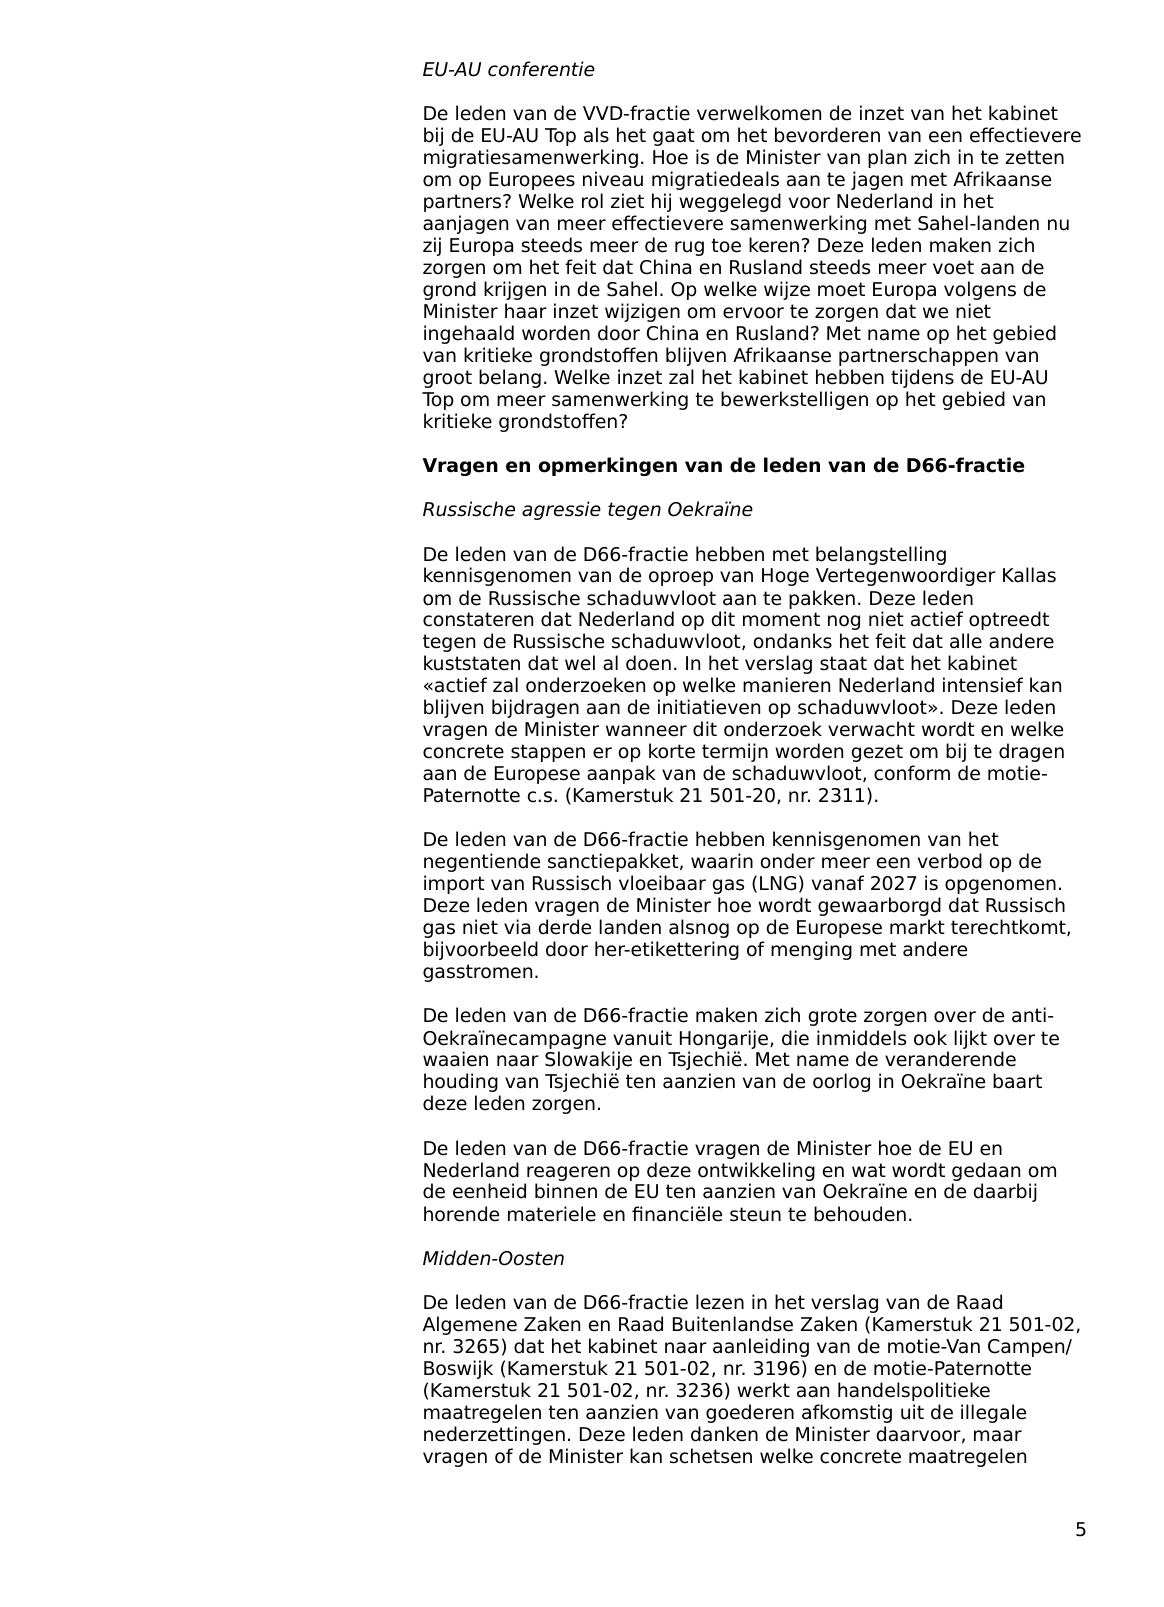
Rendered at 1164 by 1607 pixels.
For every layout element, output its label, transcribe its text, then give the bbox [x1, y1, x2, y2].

text De leden van de D66-fractie hebben met belangstelling kennisgenomen van de oproep van Hoge Vertegenwoordiger Kallas om de Russische schaduwvloot aan te pakken. Deze leden constateren dat Nederland op dit moment nog niet actief optreedt tegen de Russische schaduwvloot, ondanks het feit dat alle andere kuststaten dat wel al doen. In het verslag staat dat het kabinet «actief zal onderzoeken op welke manieren Nederland intensief kan blijven bijdragen aan de initiatieven op schaduwvloot». Deze leden vragen de Minister wanneer dit onderzoek verwacht wordt en welke concrete stappen er op korte termijn worden gezet om bij te dragen aan de Europese aanpak van de schaduwvloot, conform de motie-Paternotte c.s. (Kamerstuk 21 501-20, nr. 2311). [422, 543, 1087, 807]
subtitle Midden-Oosten [422, 1248, 1087, 1269]
text De leden van de D66-fractie lezen in het verslag van de Raad Algemene Zaken en Raad Buitenlandse Zaken (Kamerstuk 21 501-02, nr. 3265) dat het kabinet naar aanleiding van de motie-Van Campen/ Boswijk (Kamerstuk 21 501-02, nr. 3196) en de motie-Paternotte (Kamerstuk 21 501-02, nr. 3236) werkt aan handelspolitieke maatregelen ten aanzien van goederen afkomstig uit de illegale nederzettingen. Deze leden danken de Minister daarvoor, maar vragen of de Minister kan schetsen welke concrete maatregelen [422, 1292, 1087, 1468]
text De leden van de VVD-fractie verwelkomen de inzet van het kabinet bij de EU-AU Top als het gaat om het bevorderen van een effectievere migratiesamenwerking. Hoe is de Minister van plan zich in te zetten om op Europees niveau migratiedeals aan te jagen met Afrikaanse partners? Welke rol ziet hij weggelegd voor Nederland in het aanjagen van meer effectievere samenwerking met Sahel-landen nu zij Europa steeds meer de rug toe keren? Deze leden maken zich zorgen om het feit dat China en Rusland steeds meer voet aan de grond krijgen in de Sahel. Op welke wijze moet Europa volgens de Minister haar inzet wijzigen om ervoor te zorgen dat we niet ingehaald worden door China en Rusland? Met name op het gebied van kritieke grondstoffen blijven Afrikaanse partnerschappen van groot belang. Welke inzet zal het kabinet hebben tijdens de EU-AU Top om meer samenwerking te bewerkstelligen op het gebied van kritieke grondstoffen? [422, 103, 1087, 433]
text De leden van de D66-fractie hebben kennisgenomen van het negentiende sanctiepakket, waarin onder meer een verbod op de import van Russisch vloeibaar gas (LNG) vanaf 2027 is opgenomen. Deze leden vragen de Minister hoe wordt gewaarborgd dat Russisch gas niet via derde landen alsnog op de Europese markt terechtkomt, bijvoorbeeld door her-etikettering of menging met andere gasstromen. [422, 829, 1087, 983]
subtitle EU-AU conferentie [422, 59, 1087, 81]
subtitle Russische agressie tegen Oekraïne [422, 499, 1087, 521]
text De leden van de D66-fractie vragen de Minister hoe de EU en Nederland reageren op deze ontwikkeling en wat wordt gedaan om de eenheid binnen de EU ten aanzien van Oekraïne en de daarbij horende materiele en financiële steun te behouden. [422, 1137, 1087, 1225]
subtitle Vragen en opmerkingen van de leden van de D66-fractie [422, 455, 1087, 477]
text De leden van de D66-fractie maken zich grote zorgen over de anti-Oekraïnecampagne vanuit Hongarije, die inmiddels ook lijkt over te waaien naar Slowakije en Tsjechië. Met name de veranderende houding van Tsjechië ten aanzien van de oorlog in Oekraïne baart deze leden zorgen. [422, 1005, 1087, 1115]
